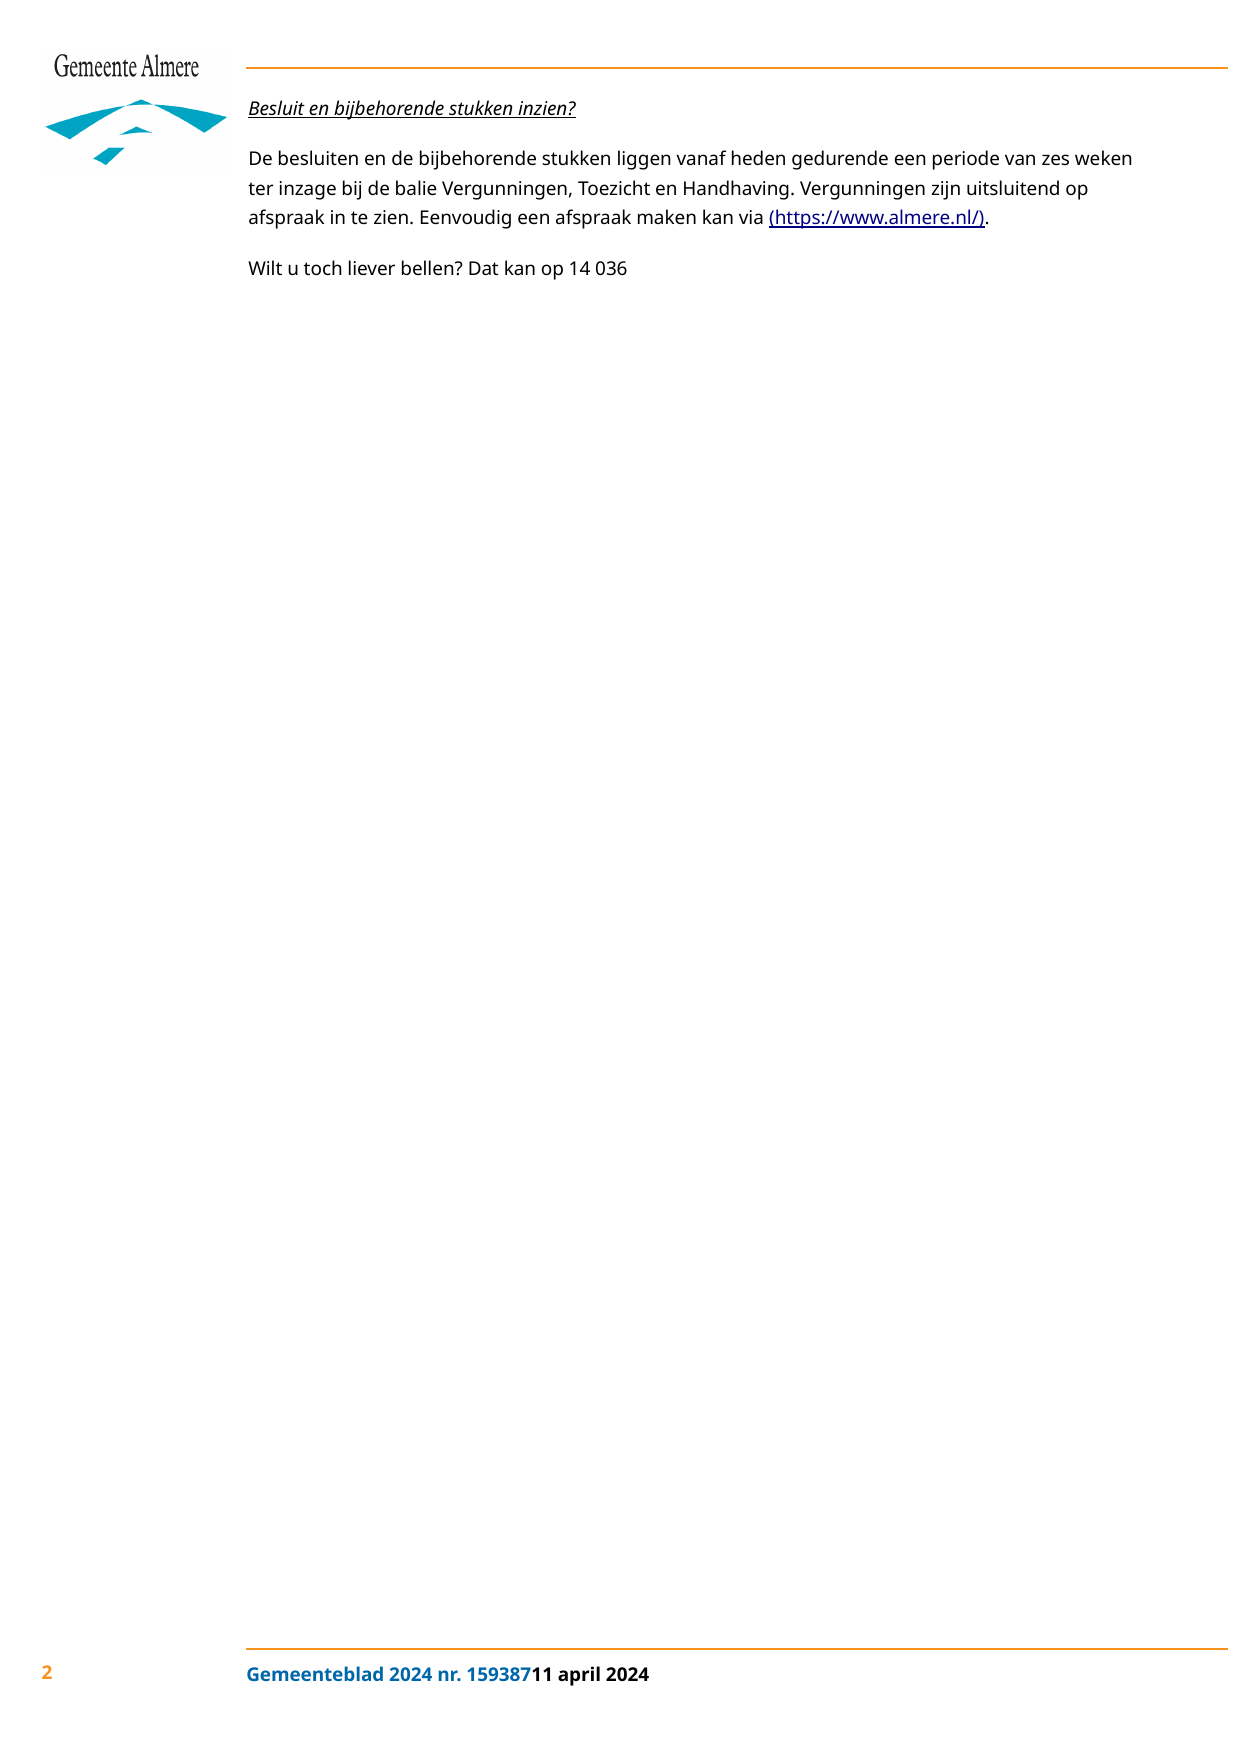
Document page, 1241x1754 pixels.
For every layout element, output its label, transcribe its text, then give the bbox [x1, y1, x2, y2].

text De besluiten en de bijbehorende stukken liggen vanaf heden gedurende een periode van zes weken ter inzage bij de balie Vergunningen, Toezicht en Handhaving. Vergunningen zijn uitsluitend op afspraak in te zien. Eenvoudig een afspraak maken kan via (https://www.almere.nl/). [248, 145, 1152, 230]
text Wilt u toch liever bellen? Dat kan op 14 036 [248, 255, 1152, 281]
text Besluit en bijbehorende stukken inzien? [248, 95, 1152, 121]
picture [41, 47, 231, 172]
